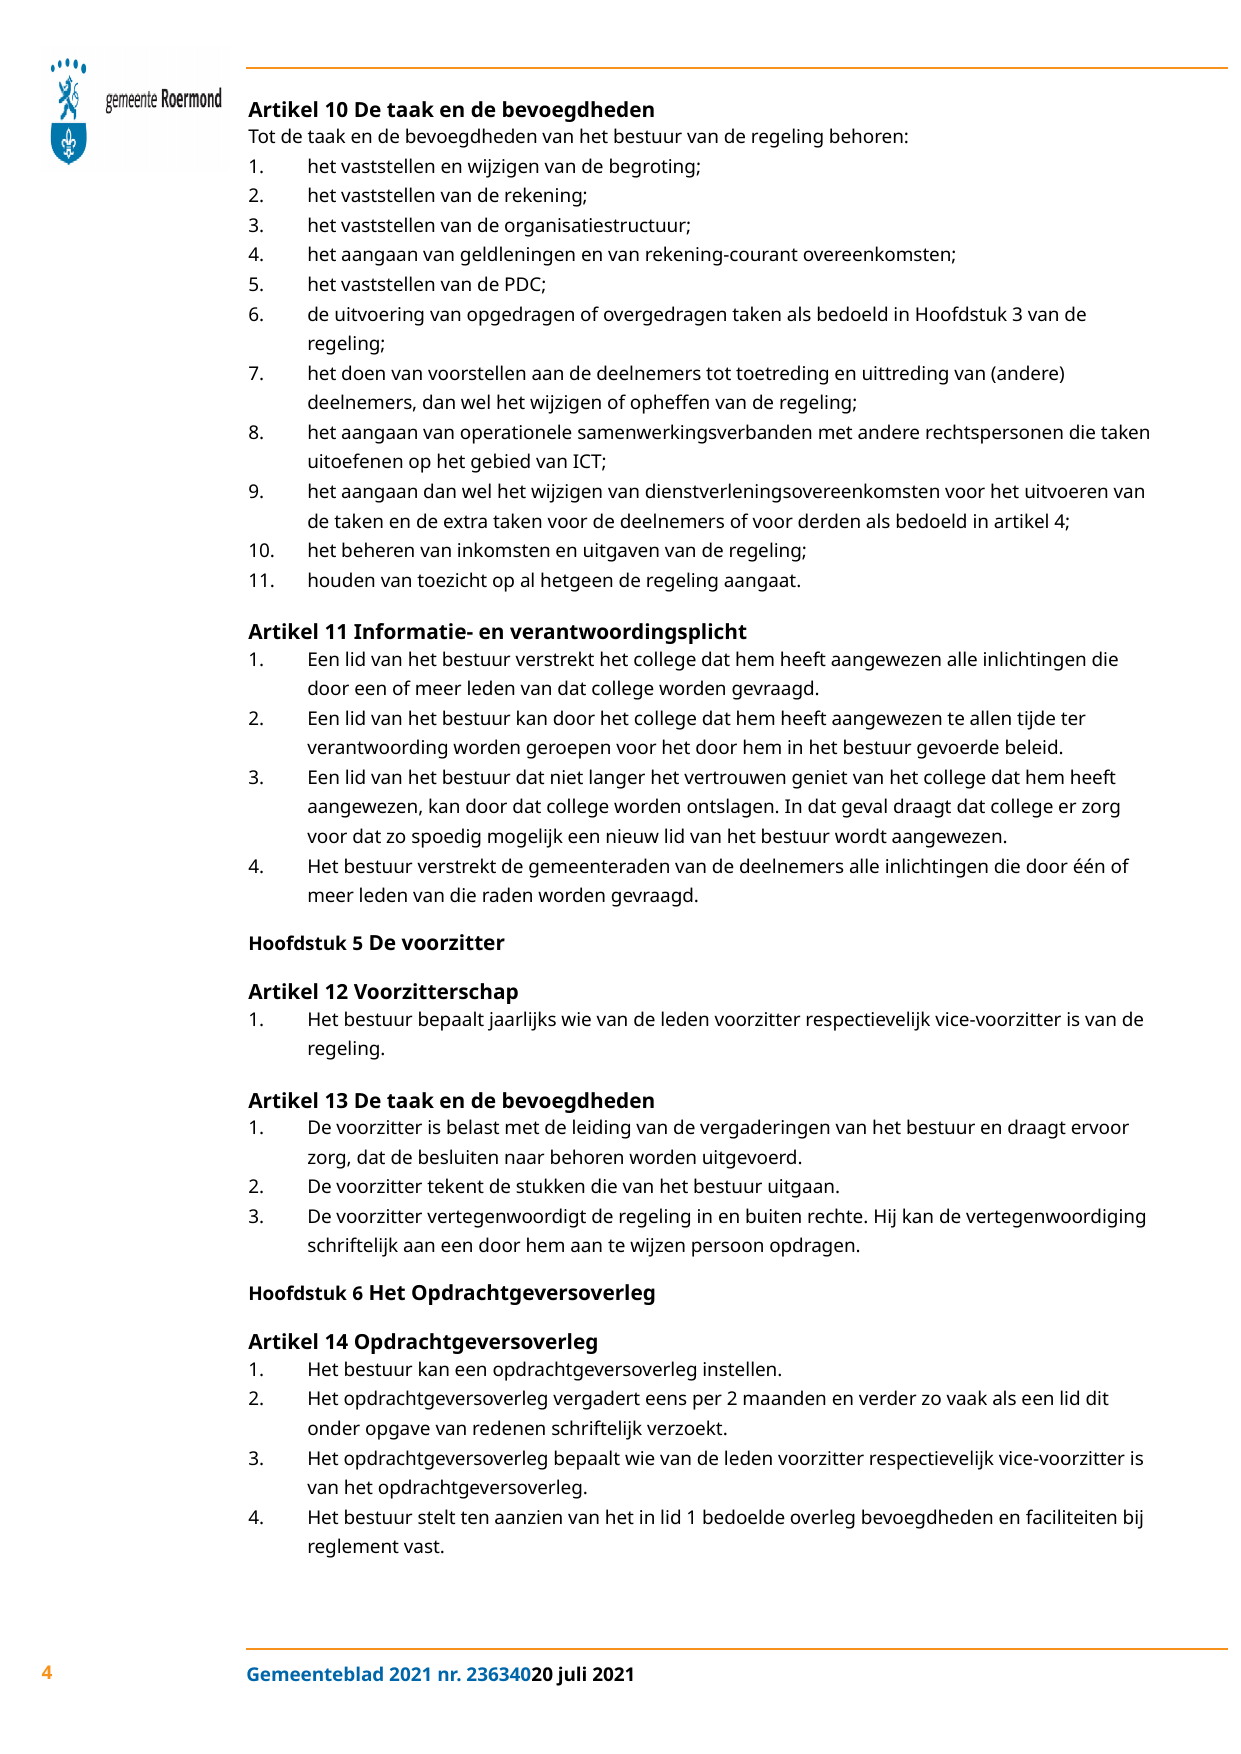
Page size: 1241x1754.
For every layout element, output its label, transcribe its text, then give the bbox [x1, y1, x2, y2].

list het vaststellen van de PDC; [248, 271, 1152, 297]
text Hoofdstuk 5 De voorzitter [248, 928, 1152, 957]
list Een lid van het bestuur dat niet langer het vertrouwen geniet van het college dat hem heeft aangewezen, kan door dat college worden ontslagen. In dat geval draagt dat college er zorg voor dat zo spoedig mogelijk een nieuw lid van het bestuur wordt aangewezen. [248, 764, 1152, 849]
text Artikel 12 Voorzitterschap [248, 977, 1152, 1006]
list Een lid van het bestuur kan door het college dat hem heeft aangewezen te allen tijde ter verantwoording worden geroepen voor het door hem in het bestuur gevoerde beleid. [248, 705, 1152, 760]
list de uitvoering van opgedragen of overgedragen taken als bedoeld in Hoofdstuk 3 van de regeling; [248, 301, 1152, 356]
list Het bestuur stelt ten aanzien van het in lid 1 bedoelde overleg bevoegdheden en faciliteiten bij reglement vast. [248, 1504, 1152, 1559]
list het vaststellen van de rekening; [248, 182, 1152, 208]
text Artikel 10 De taak en de bevoegdheden [248, 95, 1152, 123]
list De voorzitter vertegenwoordigt de regeling in en buiten rechte. Hij kan de vertegenwoordiging schriftelijk aan een door hem aan te wijzen persoon opdragen. [248, 1203, 1152, 1258]
list het beheren van inkomsten en uitgaven van de regeling; [248, 537, 1152, 563]
list het aangaan van operationele samenwerkingsverbanden met andere rechtspersonen die taken uitoefenen op het gebied van ICT; [248, 419, 1152, 474]
list het aangaan van geldleningen en van rekening-courant overeenkomsten; [248, 242, 1152, 267]
list het doen van voorstellen aan de deelnemers tot toetreding en uittreding van (andere) deelnemers, dan wel het wijzigen of opheffen van de regeling; [248, 360, 1152, 415]
list Het bestuur bepaalt jaarlijks wie van de leden voorzitter respectievelijk vice-voorzitter is van de regeling. [248, 1006, 1152, 1061]
list Het opdrachtgeversoverleg vergadert eens per 2 maanden en verder zo vaak als een lid dit onder opgave van redenen schriftelijk verzoekt. [248, 1386, 1152, 1441]
text Hoofdstuk 6 Het Opdrachtgeversoverleg [248, 1278, 1152, 1307]
list het vaststellen van de organisatiestructuur; [248, 212, 1152, 238]
list Het bestuur verstrekt de gemeenteraden van de deelnemers alle inlichtingen die door één of meer leden van die raden worden gevraagd. [248, 853, 1152, 908]
list houden van toezicht op al hetgeen de regeling aangaat. [248, 567, 1152, 593]
picture [41, 47, 231, 172]
list De voorzitter tekent de stukken die van het bestuur uitgaan. [248, 1173, 1152, 1199]
list het vaststellen en wijzigen van de begroting; [248, 153, 1152, 178]
text Artikel 14 Opdrachtgeversoverleg [248, 1327, 1152, 1356]
list De voorzitter is belast met de leiding van de vergaderingen van het bestuur en draagt ervoor zorg, dat de besluiten naar behoren worden uitgevoerd. [248, 1114, 1152, 1169]
text Tot de taak en de bevoegdheden van het bestuur van de regeling behoren: [248, 123, 1152, 149]
list Het bestuur kan een opdrachtgeversoverleg instellen. [248, 1356, 1152, 1382]
text Artikel 11 Informatie- en verantwoordingsplicht [248, 617, 1152, 646]
text Artikel 13 De taak en de bevoegdheden [248, 1086, 1152, 1114]
list Het opdrachtgeversoverleg bepaalt wie van de leden voorzitter respectievelijk vice-voorzitter is van het opdrachtgeversoverleg. [248, 1445, 1152, 1500]
list Een lid van het bestuur verstrekt het college dat hem heeft aangewezen alle inlichtingen die door een of meer leden van dat college worden gevraagd. [248, 646, 1152, 701]
list het aangaan dan wel het wijzigen van dienstverleningsovereenkomsten voor het uitvoeren van de taken en de extra taken voor de deelnemers of voor derden als bedoeld in artikel 4; [248, 478, 1152, 533]
